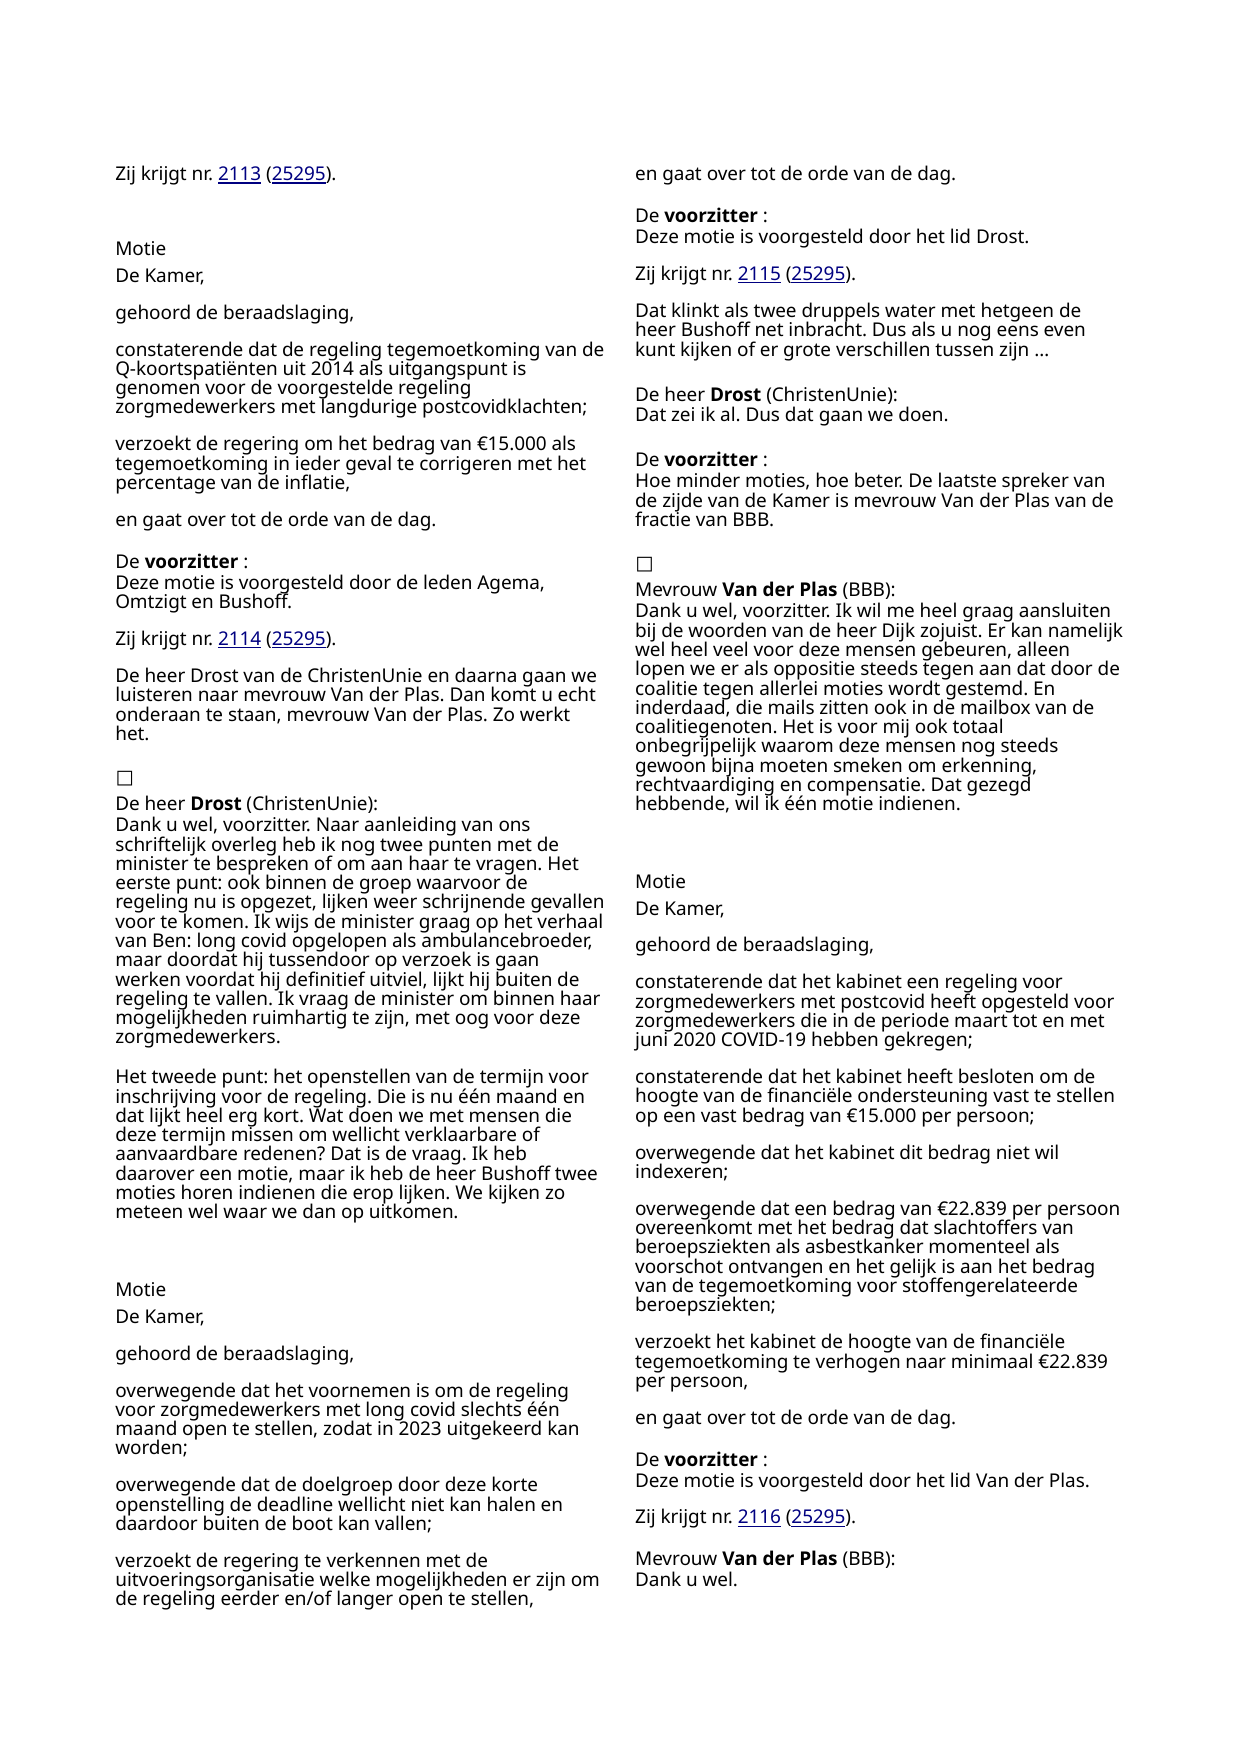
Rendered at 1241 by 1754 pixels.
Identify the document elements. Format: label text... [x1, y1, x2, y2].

text De voorzitter : [635, 447, 1125, 472]
text Dank u wel. [635, 1571, 1125, 1591]
text De Kamer, [115, 1308, 605, 1327]
text verzoekt het kabinet de hoogte van de financiële tegemoetkoming te verhogen naar minimaal €22.839 per persoon, [635, 1333, 1125, 1391]
text Zij krijgt nr. 2114 (25295). [115, 630, 605, 649]
text constaterende dat de regeling tegemoetkoming van de Q-koortspatiënten uit 2014 als uitgangspunt is genomen voor de voorgestelde regeling zorgmedewerkers met langdurige postcovidklachten; [115, 341, 605, 418]
text Mevrouw Van der Plas (BBB): [635, 577, 1125, 602]
text gehoord de beraadslaging, [115, 1344, 605, 1364]
text constaterende dat het kabinet heeft besloten om de hoogte van de financiële ondersteuning vast te stellen op een vast bedrag van €15.000 per persoon; [635, 1068, 1125, 1126]
text verzoekt de regering om het bedrag van €15.000 als tegemoetkoming in ieder geval te corrigeren met het percentage van de inflatie, [115, 435, 605, 493]
text verzoekt de regering te verkennen met de uitvoeringsorganisatie welke mogelijkheden er zijn om de regeling eerder en/of langer open te stellen, [115, 1552, 605, 1610]
text Zij krijgt nr. 2113 (25295). [115, 165, 605, 184]
text Dat zei ik al. Dus dat gaan we doen. [635, 406, 1125, 426]
text en gaat over tot de orde van de dag. [635, 1409, 1125, 1428]
text Het tweede punt: het openstellen van de termijn voor inschrijving voor de regeling. Die is nu één maand en dat lijkt heel erg kort. Wat doen we met mensen die deze termijn missen om wellicht verklaarbare of aanvaardbare redenen? Dat is de vraag. Ik heb daarover een motie, maar ik heb de heer Bushoff twee moties horen indienen die erop lijken. We kijken zo meteen wel waar we dan op uitkomen. [115, 1068, 605, 1222]
text ⬜ [635, 551, 1125, 577]
text constaterende dat het kabinet een regeling voor zorgmedewerkers met postcovid heeft opgesteld voor zorgmedewerkers die in de periode maart tot en met juni 2020 COVID-19 hebben gekregen; [635, 973, 1125, 1051]
text en gaat over tot de orde van de dag. [635, 165, 1125, 184]
text Motie [115, 235, 605, 261]
text overwegende dat een bedrag van €22.839 per persoon overeenkomt met het bedrag dat slachtoffers van beroepsziekten als asbestkanker momenteel als voorschot ontvangen en het gelijk is aan het bedrag van de tegemoetkoming voor stoffengerelateerde beroepsziekten; [635, 1200, 1125, 1316]
text gehoord de beraadslaging, [635, 936, 1125, 956]
text Zij krijgt nr. 2116 (25295). [635, 1508, 1125, 1528]
text Mevrouw Van der Plas (BBB): [635, 1546, 1125, 1571]
text De heer Drost (ChristenUnie): [635, 381, 1125, 406]
text Motie [635, 868, 1125, 893]
text De Kamer, [635, 899, 1125, 919]
text De heer Drost (ChristenUnie): [115, 791, 605, 816]
text Dat klinkt als twee druppels water met hetgeen de heer Bushoff net inbracht. Dus als u nog eens even kunt kijken of er grote verschillen tussen zijn … [635, 302, 1125, 360]
text De voorzitter : [635, 1446, 1125, 1472]
text Deze motie is voorgesteld door het lid Drost. [635, 228, 1125, 247]
text en gaat over tot de orde van de dag. [115, 511, 605, 530]
text De Kamer, [115, 267, 605, 286]
text overwegende dat het kabinet dit bedrag niet wil indexeren; [635, 1144, 1125, 1182]
text Deze motie is voorgesteld door de leden Agema, Omtzigt en Bushoff. [115, 574, 605, 612]
text De voorzitter : [115, 548, 605, 574]
text Motie [115, 1276, 605, 1302]
text De voorzitter : [635, 202, 1125, 228]
text Hoe minder moties, hoe beter. De laatste spreker van de zijde van de Kamer is mevrouw Van der Plas van de fractie van BBB. [635, 472, 1125, 530]
text Deze motie is voorgesteld door het lid Van der Plas. [635, 1472, 1125, 1491]
text ⬜ [115, 765, 605, 791]
text De heer Drost van de ChristenUnie en daarna gaan we luisteren naar mevrouw Van der Plas. Dan komt u echt onderaan te staan, mevrouw Van der Plas. Zo werkt het. [115, 667, 605, 744]
text Dank u wel, voorzitter. Naar aanleiding van ons schriftelijk overleg heb ik nog twee punten met de minister te bespreken of om aan haar te vragen. Het eerste punt: ook binnen de groep waarvoor de regeling nu is opgezet, lijken weer schrijnende gevallen voor te komen. Ik wijs de minister graag op het verhaal van Ben: long covid opgelopen als ambulancebroeder, maar doordat hij tussendoor op verzoek is gaan werken voordat hij definitief uitviel, lijkt hij buiten de regeling te vallen. Ik vraag de minister om binnen haar mogelijkheden ruimhartig te zijn, met oog voor deze zorgmedewerkers. [115, 816, 605, 1048]
text overwegende dat de doelgroep door deze korte openstelling de deadline wellicht niet kan halen en daardoor buiten de boot kan vallen; [115, 1476, 605, 1534]
text gehoord de beraadslaging, [115, 304, 605, 323]
text Zij krijgt nr. 2115 (25295). [635, 265, 1125, 284]
text overwegende dat het voornemen is om de regeling voor zorgmedewerkers met long covid slechts één maand open te stellen, zodat in 2023 uitgekeerd kan worden; [115, 1382, 605, 1459]
text Dank u wel, voorzitter. Ik wil me heel graag aansluiten bij de woorden van de heer Dijk zojuist. Er kan namelijk wel heel veel voor deze mensen gebeuren, alleen lopen we er als oppositie steeds tegen aan dat door de coalitie tegen allerlei moties wordt gestemd. En inderdaad, die mails zitten ook in de mailbox van de coalitiegenoten. Het is voor mij ook totaal onbegrijpelijk waarom deze mensen nog steeds gewoon bijna moeten smeken om erkenning, rechtvaardiging en compensatie. Dat gezegd hebbende, wil ik één motie indienen. [635, 602, 1125, 814]
